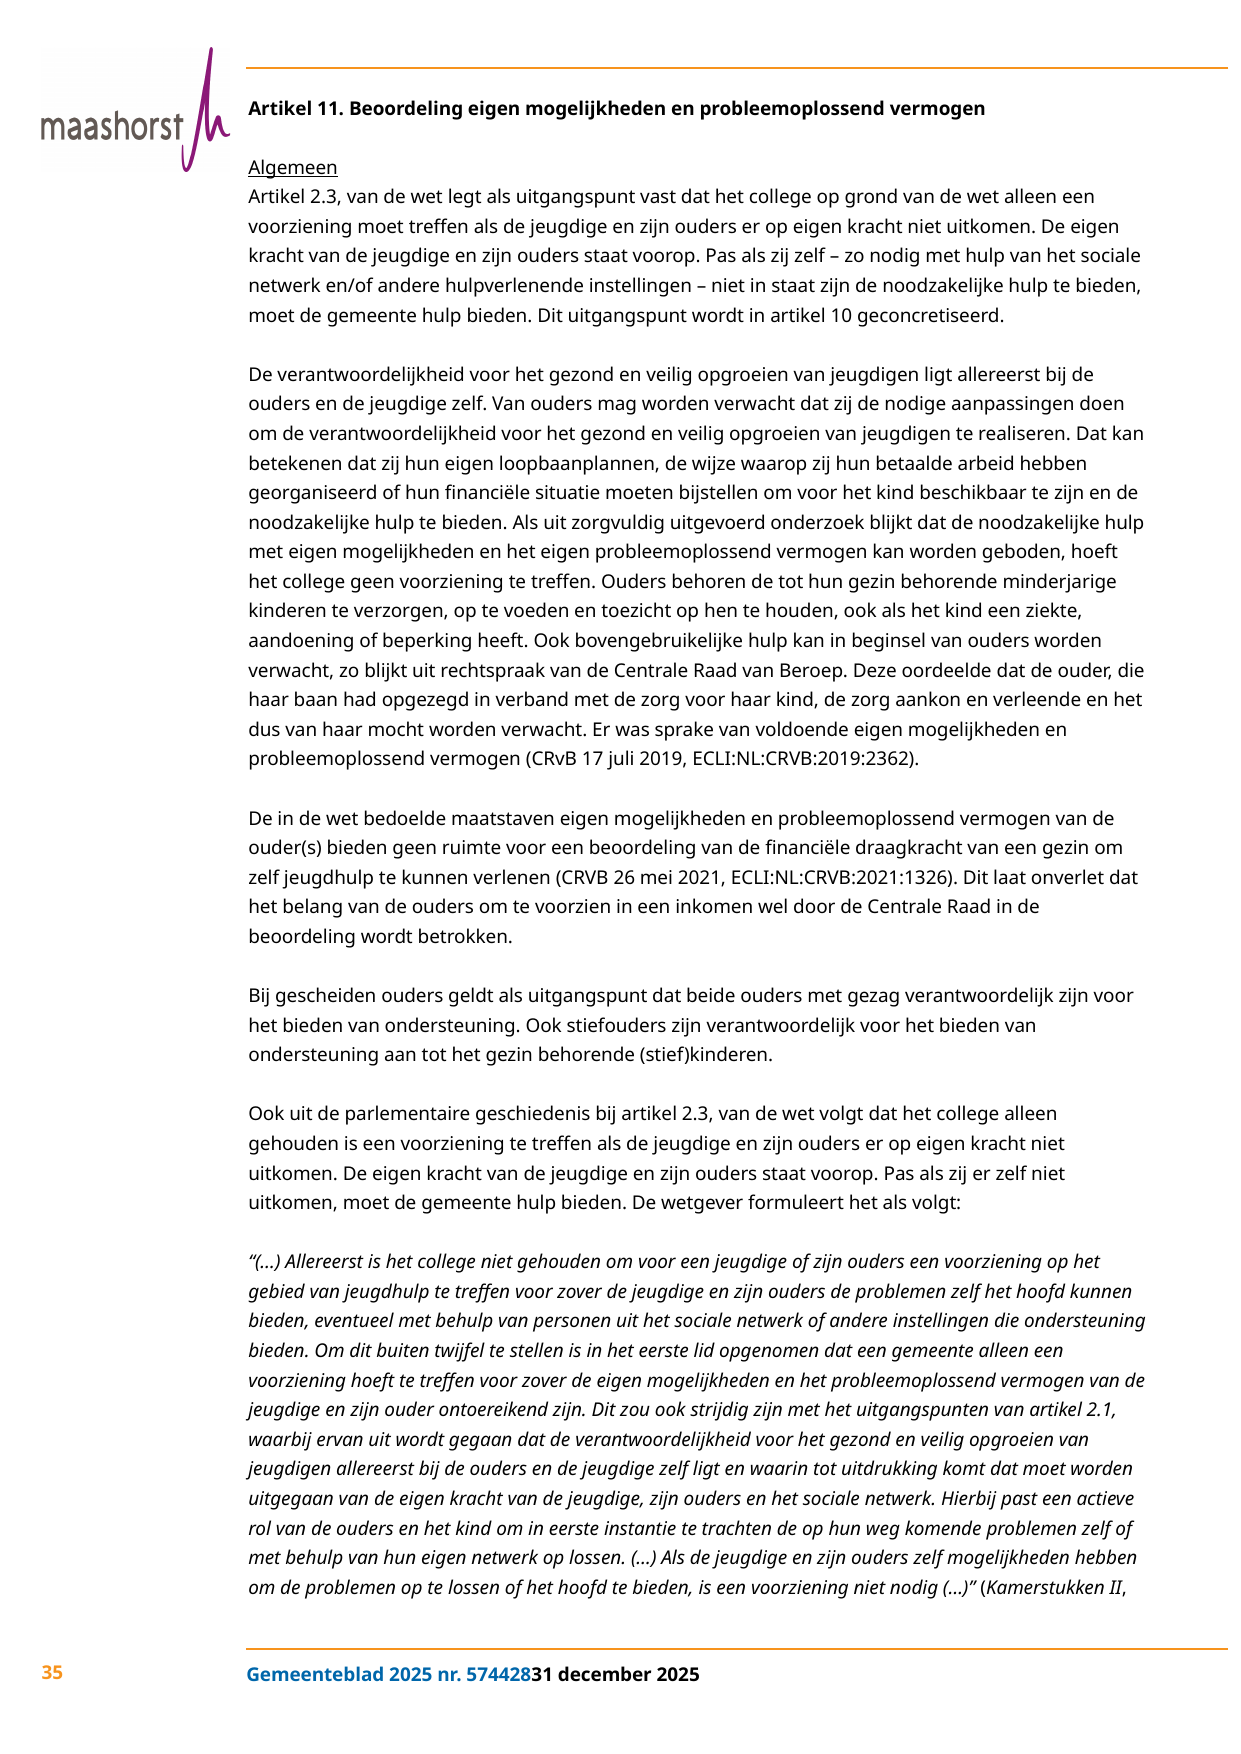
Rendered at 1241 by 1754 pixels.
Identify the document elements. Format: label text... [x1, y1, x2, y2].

text Bij gescheiden ouders geldt als uitgangspunt dat beide ouders met gezag verantwoordelijk zijn voor het bieden van ondersteuning. Ook stiefouders zijn verantwoordelijk voor het bieden van ondersteuning aan tot het gezin behorende (stief)kinderen. [248, 982, 1152, 1067]
text “(…) Allereerst is het college niet gehouden om voor een jeugdige of zijn ouders een voorziening op het gebied van jeugdhulp te treffen voor zover de jeugdige en zijn ouders de problemen zelf het hoofd kunnen bieden, eventueel met behulp van personen uit het sociale netwerk of andere instellingen die ondersteuning bieden. Om dit buiten twijfel te stellen is in het eerste lid opgenomen dat een gemeente alleen een voorziening hoeft te treffen voor zover de eigen mogelijkheden en het probleemoplossend vermogen van de jeugdige en zijn ouder ontoereikend zijn. Dit zou ook strijdig zijn met het uitgangspunten van artikel 2.1, waarbij ervan uit wordt gegaan dat de verantwoordelijkheid voor het gezond en veilig opgroeien van jeugdigen allereerst bij de ouders en de jeugdige zelf ligt en waarin tot uitdrukking komt dat moet worden uitgegaan van de eigen kracht van de jeugdige, zijn ouders en het sociale netwerk. Hierbij past een actieve rol van de ouders en het kind om in eerste instantie te trachten de op hun weg komende problemen zelf of met behulp van hun eigen netwerk op lossen. (…) Als de jeugdige en zijn ouders zelf mogelijkheden hebben om de problemen op te lossen of het hoofd te bieden, is een voorziening niet nodig (…)” (Kamerstukken II, [248, 1248, 1152, 1600]
text Artikel 2.3, van de wet legt als uitgangspunt vast dat het college op grond van de wet alleen een voorziening moet treffen als de jeugdige en zijn ouders er op eigen kracht niet uitkomen. De eigen kracht van de jeugdige en zijn ouders staat voorop. Pas als zij zelf – zo nodig met hulp van het sociale netwerk en/of andere hulpverlenende instellingen – niet in staat zijn de noodzakelijke hulp te bieden, moet de gemeente hulp bieden. Dit uitgangspunt wordt in artikel 10 geconcretiseerd. [248, 183, 1152, 328]
text De verantwoordelijkheid voor het gezond en veilig opgroeien van jeugdigen ligt allereerst bij de ouders en de jeugdige zelf. Van ouders mag worden verwacht dat zij de nodige aanpassingen doen om de verantwoordelijkheid voor het gezond en veilig opgroeien van jeugdigen te realiseren. Dat kan betekenen dat zij hun eigen loopbaanplannen, de wijze waarop zij hun betaalde arbeid hebben georganiseerd of hun financiële situatie moeten bijstellen om voor het kind beschikbaar te zijn en de noodzakelijke hulp te bieden. Als uit zorgvuldig uitgevoerd onderzoek blijkt dat de noodzakelijke hulp met eigen mogelijkheden en het eigen probleemoplossend vermogen kan worden geboden, hoeft het college geen voorziening te treffen. Ouders behoren de tot hun gezin behorende minderjarige kinderen te verzorgen, op te voeden en toezicht op hen te houden, ook als het kind een ziekte, aandoening of beperking heeft. Ook bovengebruikelijke hulp kan in beginsel van ouders worden verwacht, zo blijkt uit rechtspraak van de Centrale Raad van Beroep. Deze oordeelde dat de ouder, die haar baan had opgezegd in verband met de zorg voor haar kind, de zorg aankon en verleende en het dus van haar mocht worden verwacht. Er was sprake van voldoende eigen mogelijkheden en probleemoplossend vermogen (CRvB 17 juli 2019, ECLI:NL:CRVB:2019:2362). [248, 361, 1152, 771]
text Algemeen [248, 154, 1152, 180]
picture [41, 47, 231, 172]
text De in de wet bedoelde maatstaven eigen mogelijkheden en probleemoplossend vermogen van de ouder(s) bieden geen ruimte voor een beoordeling van de financiële draagkracht van een gezin om zelf jeugdhulp te kunnen verlenen (CRVB 26 mei 2021, ECLI:NL:CRVB:2021:1326). Dit laat onverlet dat het belang van de ouders om te voorzien in een inkomen wel door de Centrale Raad in de beoordeling wordt betrokken. [248, 805, 1152, 949]
text Ook uit de parlementaire geschiedenis bij artikel 2.3, van de wet volgt dat het college alleen gehouden is een voorziening te treffen als de jeugdige en zijn ouders er op eigen kracht niet uitkomen. De eigen kracht van de jeugdige en zijn ouders staat voorop. Pas als zij er zelf niet uitkomen, moet de gemeente hulp bieden. De wetgever formuleert het als volgt: [248, 1101, 1152, 1215]
text Artikel 11. Beoordeling eigen mogelijkheden en probleemoplossend vermogen [248, 95, 1152, 121]
